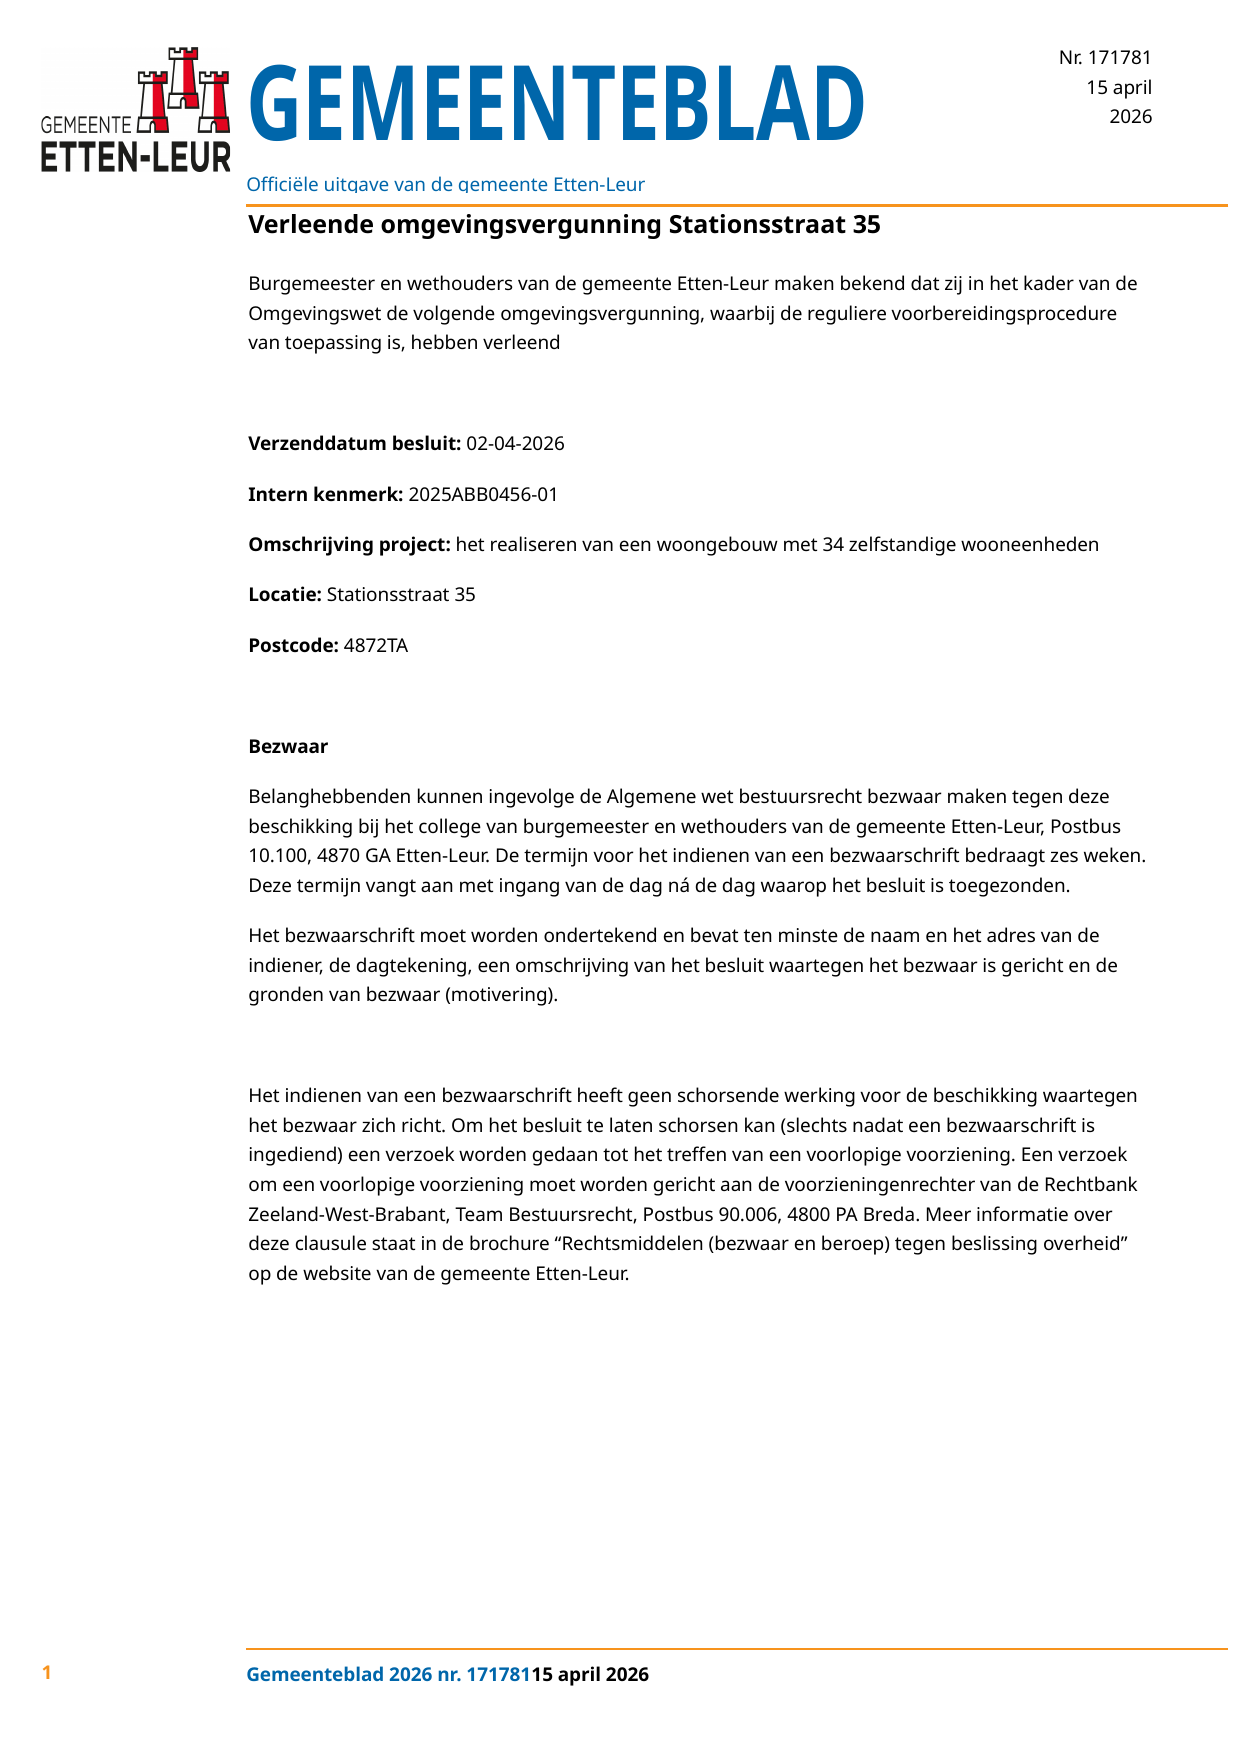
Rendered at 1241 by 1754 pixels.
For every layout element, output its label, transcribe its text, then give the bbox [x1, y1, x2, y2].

text Belanghebbenden kunnen ingevolge de Algemene wet bestuursrecht bezwaar maken tegen deze beschikking bij het college van burgemeester en wethouders van de gemeente Etten-Leur, Postbus 10.100, 4870 GA Etten-Leur. De termijn voor het indienen van een bezwaarschrift bedraagt zes weken. Deze termijn vangt aan met ingang van de dag ná de dag waarop het besluit is toegezonden. [248, 783, 1152, 898]
text Intern kenmerk: 2025ABB0456-01 [248, 481, 1152, 506]
text Bezwaar [248, 733, 1152, 758]
text Verleende omgevingsvergunning Stationsstraat 35 [248, 207, 1152, 241]
text Verzenddatum besluit: 02-04-2026 [248, 430, 1152, 456]
text Locatie: Stationsstraat 35 [248, 582, 1152, 607]
picture [41, 47, 231, 172]
text Het indienen van een bezwaarschrift heeft geen schorsende werking voor de beschikking waartegen het bezwaar zich richt. Om het besluit te laten schorsen kan (slechts nadat een bezwaarschrift is ingediend) een verzoek worden gedaan tot het treffen van een voorlopige voorziening. Een verzoek om een voorlopige voorziening moet worden gericht aan de voorzieningenrechter van de Rechtbank Zeeland-West-Brabant, Team Bestuursrecht, Postbus 90.006, 4800 PA Breda. Meer informatie over deze clausule staat in de brochure “Rechtsmiddelen (bezwaar en beroep) tegen beslissing overheid” op de website van de gemeente Etten-Leur. [248, 1082, 1152, 1286]
text Burgemeester en wethouders van de gemeente Etten-Leur maken bekend dat zij in het kader van de Omgevingswet de volgende omgevingsvergunning, waarbij de reguliere voorbereidingsprocedure van toepassing is, hebben verleend [248, 270, 1152, 355]
text Het bezwaarschrift moet worden ondertekend en bevat ten minste de naam en het adres van de indiener, de dagtekening, een omschrijving van het besluit waartegen het bezwaar is gericht en de gronden van bezwaar (motivering). [248, 922, 1152, 1007]
text Omschrijving project: het realiseren van een woongebouw met 34 zelfstandige wooneenheden [248, 531, 1152, 557]
text Postcode: 4872TA [248, 632, 1152, 658]
